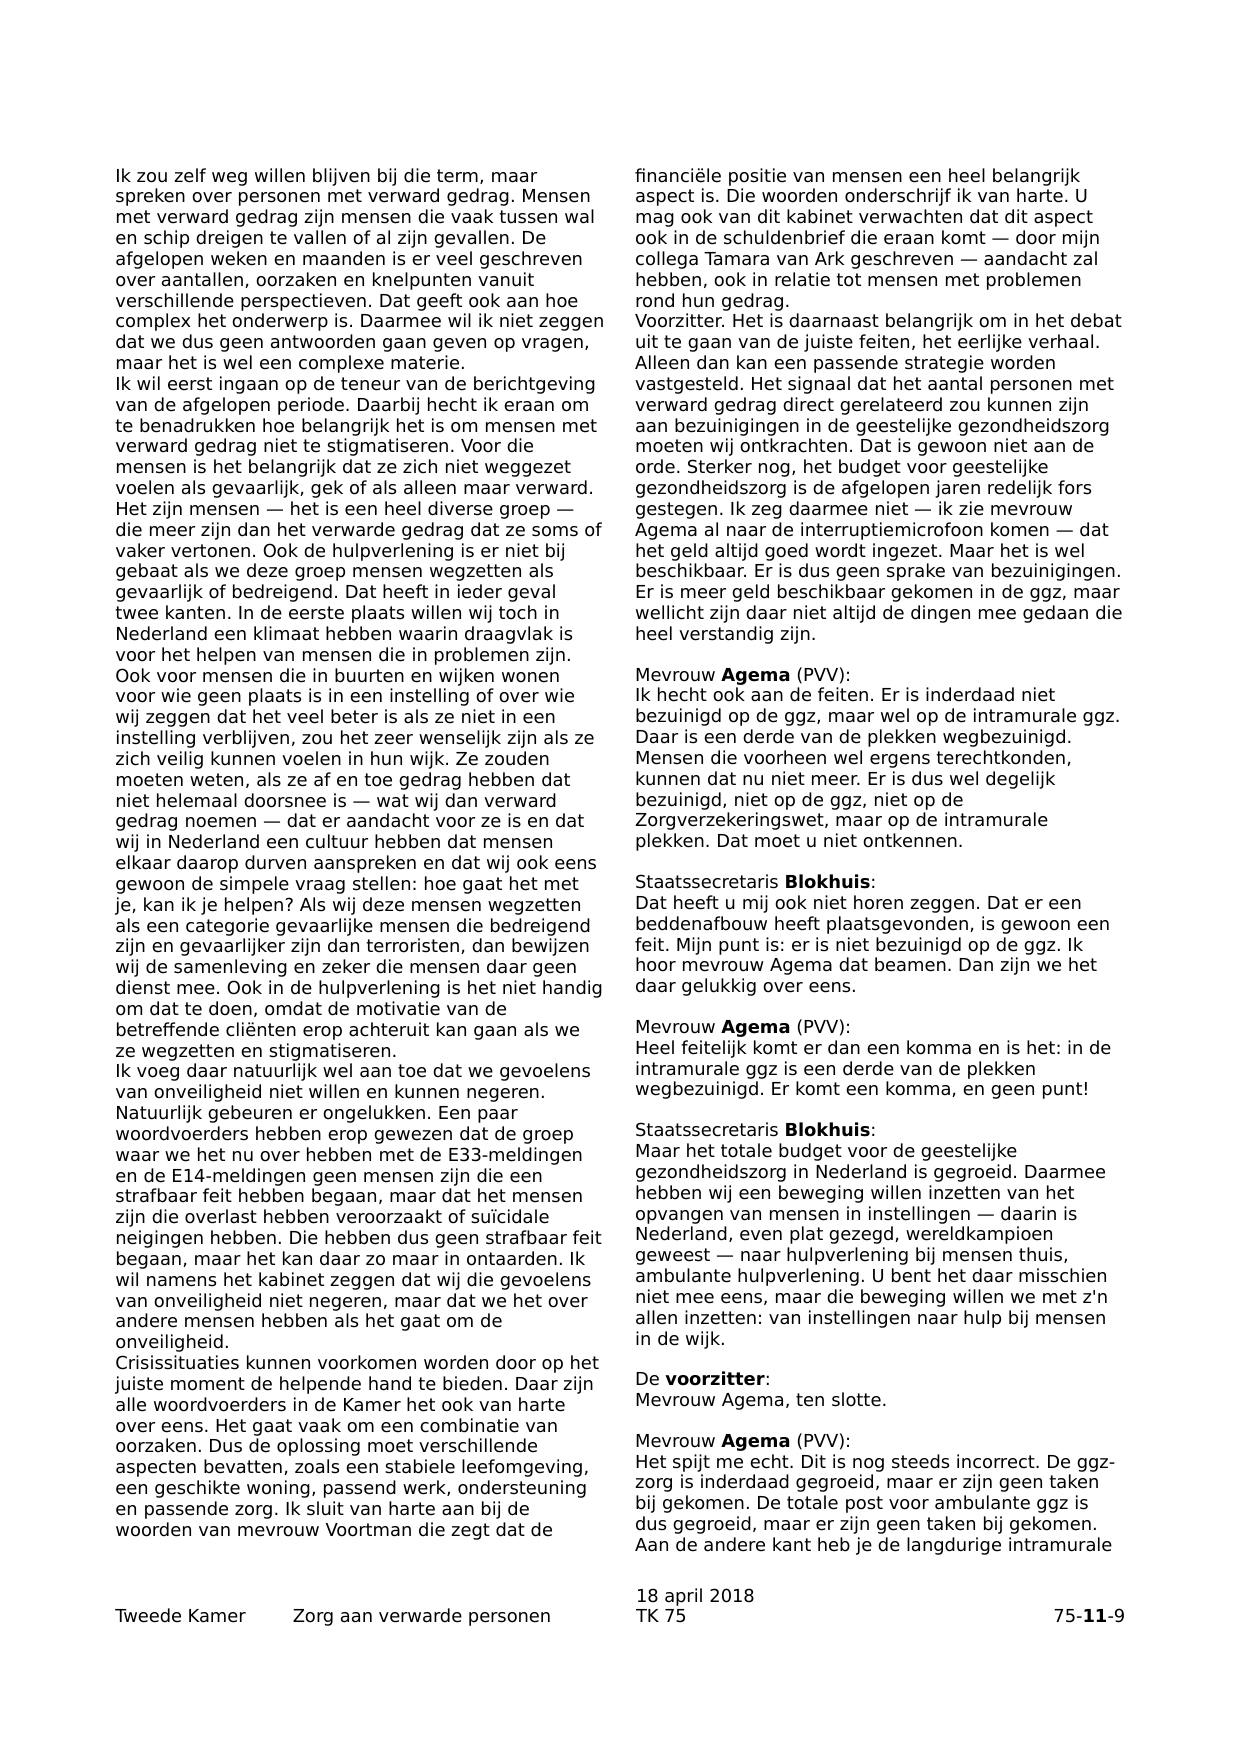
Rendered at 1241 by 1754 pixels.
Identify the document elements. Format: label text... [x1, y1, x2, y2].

text De voorzitter: [635, 1369, 1125, 1390]
text Staatssecretaris Blokhuis: [635, 1120, 1125, 1141]
text Ik voeg daar natuurlijk wel aan toe dat we gevoelens van onveiligheid niet willen en kunnen negeren. Natuurlijk gebeuren er ongelukken. Een paar woordvoerders hebben erop gewezen dat de groep waar we het nu over hebben met de E33-meldingen en de E14-meldingen geen mensen zijn die een strafbaar feit hebben begaan, maar dat het mensen zijn die overlast hebben veroorzaakt of suïcidale neigingen hebben. Die hebben dus geen strafbaar feit begaan, maar het kan daar zo maar in ontaarden. Ik wil namens het kabinet zeggen dat wij die gevoelens van onveiligheid niet negeren, maar dat we het over andere mensen hebben als het gaat om de onveiligheid. [115, 1061, 605, 1353]
text Ik hecht ook aan de feiten. Er is inderdaad niet bezuinigd op de ggz, maar wel op de intramurale ggz. Daar is een derde van de plekken wegbezuinigd. Mensen die voorheen wel ergens terechtkonden, kunnen dat nu niet meer. Er is dus wel degelijk bezuinigd, niet op de ggz, niet op de Zorgverzekeringswet, maar op de intramurale plekken. Dat moet u niet ontkennen. [635, 685, 1125, 852]
text financiële positie van mensen een heel belangrijk aspect is. Die woorden onderschrijf ik van harte. U mag ook van dit kabinet verwachten dat dit aspect ook in de schuldenbrief die eraan komt — door mijn collega Tamara van Ark geschreven — aandacht zal hebben, ook in relatie tot mensen met problemen rond hun gedrag. [635, 165, 1125, 311]
text Mevrouw Agema (PVV): [635, 1017, 1125, 1037]
text Mevrouw Agema (PVV): [635, 1431, 1125, 1451]
text Staatssecretaris Blokhuis: [635, 872, 1125, 893]
text Dat heeft u mij ook niet horen zeggen. Dat er een beddenafbouw heeft plaatsgevonden, is gewoon een feit. Mijn punt is: er is niet bezuinigd op de ggz. Ik hoor mevrouw Agema dat beamen. Dan zijn we het daar gelukkig over eens. [635, 893, 1125, 997]
text Ik wil eerst ingaan op de teneur van de berichtgeving van de afgelopen periode. Daarbij hecht ik eraan om te benadrukken hoe belangrijk het is om mensen met verward gedrag niet te stigmatiseren. Voor die mensen is het belangrijk dat ze zich niet weggezet voelen als gevaarlijk, gek of als alleen maar verward. Het zijn mensen — het is een heel diverse groep — die meer zijn dan het verwarde gedrag dat ze soms of vaker vertonen. Ook de hulpverlening is er niet bij gebaat als we deze groep mensen wegzetten als gevaarlijk of bedreigend. Dat heeft in ieder geval twee kanten. In de eerste plaats willen wij toch in Nederland een klimaat hebben waarin draagvlak is voor het helpen van mensen die in problemen zijn. Ook voor mensen die in buurten en wijken wonen voor wie geen plaats is in een instelling of over wie wij zeggen dat het veel beter is als ze niet in een instelling verblijven, zou het zeer wenselijk zijn als ze zich veilig kunnen voelen in hun wijk. Ze zouden moeten weten, als ze af en toe gedrag hebben dat niet helemaal doorsnee is — wat wij dan verward gedrag noemen — dat er aandacht voor ze is en dat wij in Nederland een cultuur hebben dat mensen elkaar daarop durven aanspreken en dat wij ook eens gewoon de simpele vraag stellen: hoe gaat het met je, kan ik je helpen? Als wij deze mensen wegzetten als een categorie gevaarlijke mensen die bedreigend zijn en gevaarlijker zijn dan terroristen, dan bewijzen wij de samenleving en zeker die mensen daar geen dienst mee. Ook in de hulpverlening is het niet handig om dat te doen, omdat de motivatie van de betreffende cliënten erop achteruit kan gaan als we ze wegzetten en stigmatiseren. [115, 374, 605, 1061]
text Mevrouw Agema, ten slotte. [635, 1390, 1125, 1411]
text Voorzitter. Het is daarnaast belangrijk om in het debat uit te gaan van de juiste feiten, het eerlijke verhaal. Alleen dan kan een passende strategie worden vastgesteld. Het signaal dat het aantal personen met verward gedrag direct gerelateerd zou kunnen zijn aan bezuinigingen in de geestelijke gezondheidszorg moeten wij ontkrachten. Dat is gewoon niet aan de orde. Sterker nog, het budget voor geestelijke gezondheidszorg is de afgelopen jaren redelijk fors gestegen. Ik zeg daarmee niet — ik zie mevrouw Agema al naar de interruptiemicrofoon komen — dat het geld altijd goed wordt ingezet. Maar het is wel beschikbaar. Er is dus geen sprake van bezuinigingen. Er is meer geld beschikbaar gekomen in de ggz, maar wellicht zijn daar niet altijd de dingen mee gedaan die heel verstandig zijn. [635, 311, 1125, 644]
text Het spijt me echt. Dit is nog steeds incorrect. De ggz-zorg is inderdaad gegroeid, maar er zijn geen taken bij gekomen. De totale post voor ambulante ggz is dus gegroeid, maar er zijn geen taken bij gekomen. Aan de andere kant heb je de langdurige intramurale [635, 1451, 1125, 1556]
text Crisissituaties kunnen voorkomen worden door op het juiste moment de helpende hand te bieden. Daar zijn alle woordvoerders in de Kamer het ook van harte over eens. Het gaat vaak om een combinatie van oorzaken. Dus de oplossing moet verschillende aspecten bevatten, zoals een stabiele leefomgeving, een geschikte woning, passend werk, ondersteuning en passende zorg. Ik sluit van harte aan bij de woorden van mevrouw Voortman die zegt dat de [115, 1353, 605, 1540]
text Maar het totale budget voor de geestelijke gezondheidszorg in Nederland is gegroeid. Daarmee hebben wij een beweging willen inzetten van het opvangen van mensen in instellingen — daarin is Nederland, even plat gezegd, wereldkampioen geweest — naar hulpverlening bij mensen thuis, ambulante hulpverlening. U bent het daar misschien niet mee eens, maar die beweging willen we met z'n allen inzetten: van instellingen naar hulp bij mensen in de wijk. [635, 1141, 1125, 1349]
text Heel feitelijk komt er dan een komma en is het: in de intramurale ggz is een derde van de plekken wegbezuinigd. Er komt een komma, en geen punt! [635, 1037, 1125, 1100]
text Ik zou zelf weg willen blijven bij die term, maar spreken over personen met verward gedrag. Mensen met verward gedrag zijn mensen die vaak tussen wal en schip dreigen te vallen of al zijn gevallen. De afgelopen weken en maanden is er veel geschreven over aantallen, oorzaken en knelpunten vanuit verschillende perspectieven. Dat geeft ook aan hoe complex het onderwerp is. Daarmee wil ik niet zeggen dat we dus geen antwoorden gaan geven op vragen, maar het is wel een complexe materie. [115, 165, 605, 374]
text Mevrouw Agema (PVV): [635, 664, 1125, 685]
